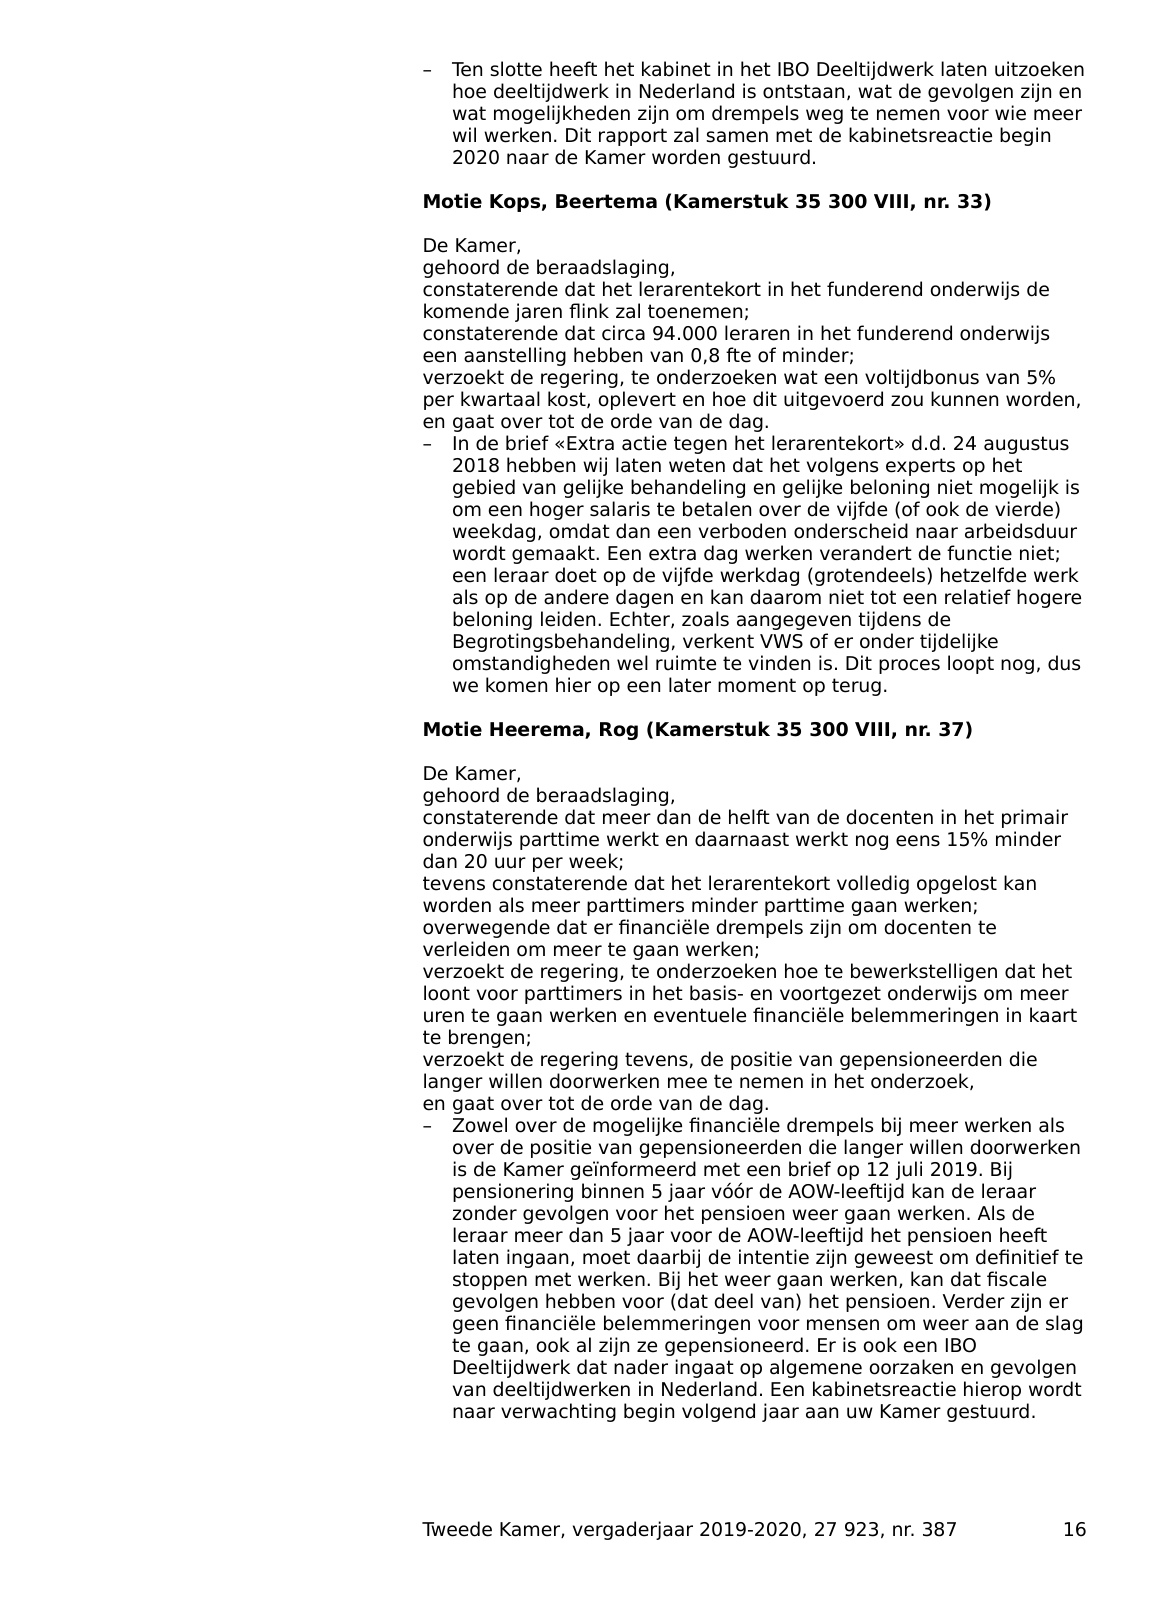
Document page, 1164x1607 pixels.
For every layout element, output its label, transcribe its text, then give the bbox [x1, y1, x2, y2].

text overwegende dat er financiële drempels zijn om docenten te verleiden om meer te gaan werken; [422, 917, 1087, 961]
text constaterende dat circa 94.000 leraren in het funderend onderwijs een aanstelling hebben van 0,8 fte of minder; [422, 323, 1087, 367]
text – Ten slotte heeft het kabinet in het IBO Deeltijdwerk laten uitzoeken hoe deeltijdwerk in Nederland is ontstaan, wat de gevolgen zijn en wat mogelijkheden zijn om drempels weg te nemen voor wie meer wil werken. Dit rapport zal samen met de kabinetsreactie begin 2020 naar de Kamer worden gestuurd. [422, 59, 1087, 169]
subtitle Motie Kops, Beertema (Kamerstuk 35 300 VIII, nr. 33) [422, 191, 1087, 213]
text De Kamer, [422, 763, 1087, 785]
text – In de brief «Extra actie tegen het lerarentekort» d.d. 24 augustus 2018 hebben wij laten weten dat het volgens experts op het gebied van gelijke behandeling en gelijke beloning niet mogelijk is om een hoger salaris te betalen over de vijfde (of ook de vierde) weekdag, omdat dan een verboden onderscheid naar arbeidsduur wordt gemaakt. Een extra dag werken verandert de functie niet; een leraar doet op de vijfde werkdag (grotendeels) hetzelfde werk als op de andere dagen en kan daarom niet tot een relatief hogere beloning leiden. Echter, zoals aangegeven tijdens de Begrotingsbehandeling, verkent VWS of er onder tijdelijke omstandigheden wel ruimte te vinden is. Dit proces loopt nog, dus we komen hier op een later moment op terug. [422, 433, 1087, 697]
text – Zowel over de mogelijke financiële drempels bij meer werken als over de positie van gepensioneerden die langer willen doorwerken is de Kamer geïnformeerd met een brief op 12 juli 2019. Bij pensionering binnen 5 jaar vóór de AOW-leeftijd kan de leraar zonder gevolgen voor het pensioen weer gaan werken. Als de leraar meer dan 5 jaar voor de AOW-leeftijd het pensioen heeft laten ingaan, moet daarbij de intentie zijn geweest om definitief te stoppen met werken. Bij het weer gaan werken, kan dat fiscale gevolgen hebben voor (dat deel van) het pensioen. Verder zijn er geen financiële belemmeringen voor mensen om weer aan de slag te gaan, ook al zijn ze gepensioneerd. Er is ook een IBO Deeltijdwerk dat nader ingaat op algemene oorzaken en gevolgen van deeltijdwerken in Nederland. Een kabinetsreactie hierop wordt naar verwachting begin volgend jaar aan uw Kamer gestuurd. [422, 1115, 1087, 1423]
text verzoekt de regering, te onderzoeken hoe te bewerkstelligen dat het loont voor parttimers in het basis- en voortgezet onderwijs om meer uren te gaan werken en eventuele financiële belemmeringen in kaart te brengen; [422, 961, 1087, 1049]
text tevens constaterende dat het lerarentekort volledig opgelost kan worden als meer parttimers minder parttime gaan werken; [422, 873, 1087, 917]
text verzoekt de regering, te onderzoeken wat een voltijdbonus van 5% per kwartaal kost, oplevert en hoe dit uitgevoerd zou kunnen worden, [422, 367, 1087, 411]
text en gaat over tot de orde van de dag. [422, 411, 1087, 433]
text De Kamer, [422, 235, 1087, 257]
text constaterende dat meer dan de helft van de docenten in het primair onderwijs parttime werkt en daarnaast werkt nog eens 15% minder dan 20 uur per week; [422, 807, 1087, 873]
text verzoekt de regering tevens, de positie van gepensioneerden die langer willen doorwerken mee te nemen in het onderzoek, [422, 1049, 1087, 1093]
text constaterende dat het lerarentekort in het funderend onderwijs de komende jaren flink zal toenemen; [422, 279, 1087, 323]
text gehoord de beraadslaging, [422, 785, 1087, 807]
text gehoord de beraadslaging, [422, 257, 1087, 279]
text en gaat over tot de orde van de dag. [422, 1093, 1087, 1115]
subtitle Motie Heerema, Rog (Kamerstuk 35 300 VIII, nr. 37) [422, 719, 1087, 741]
